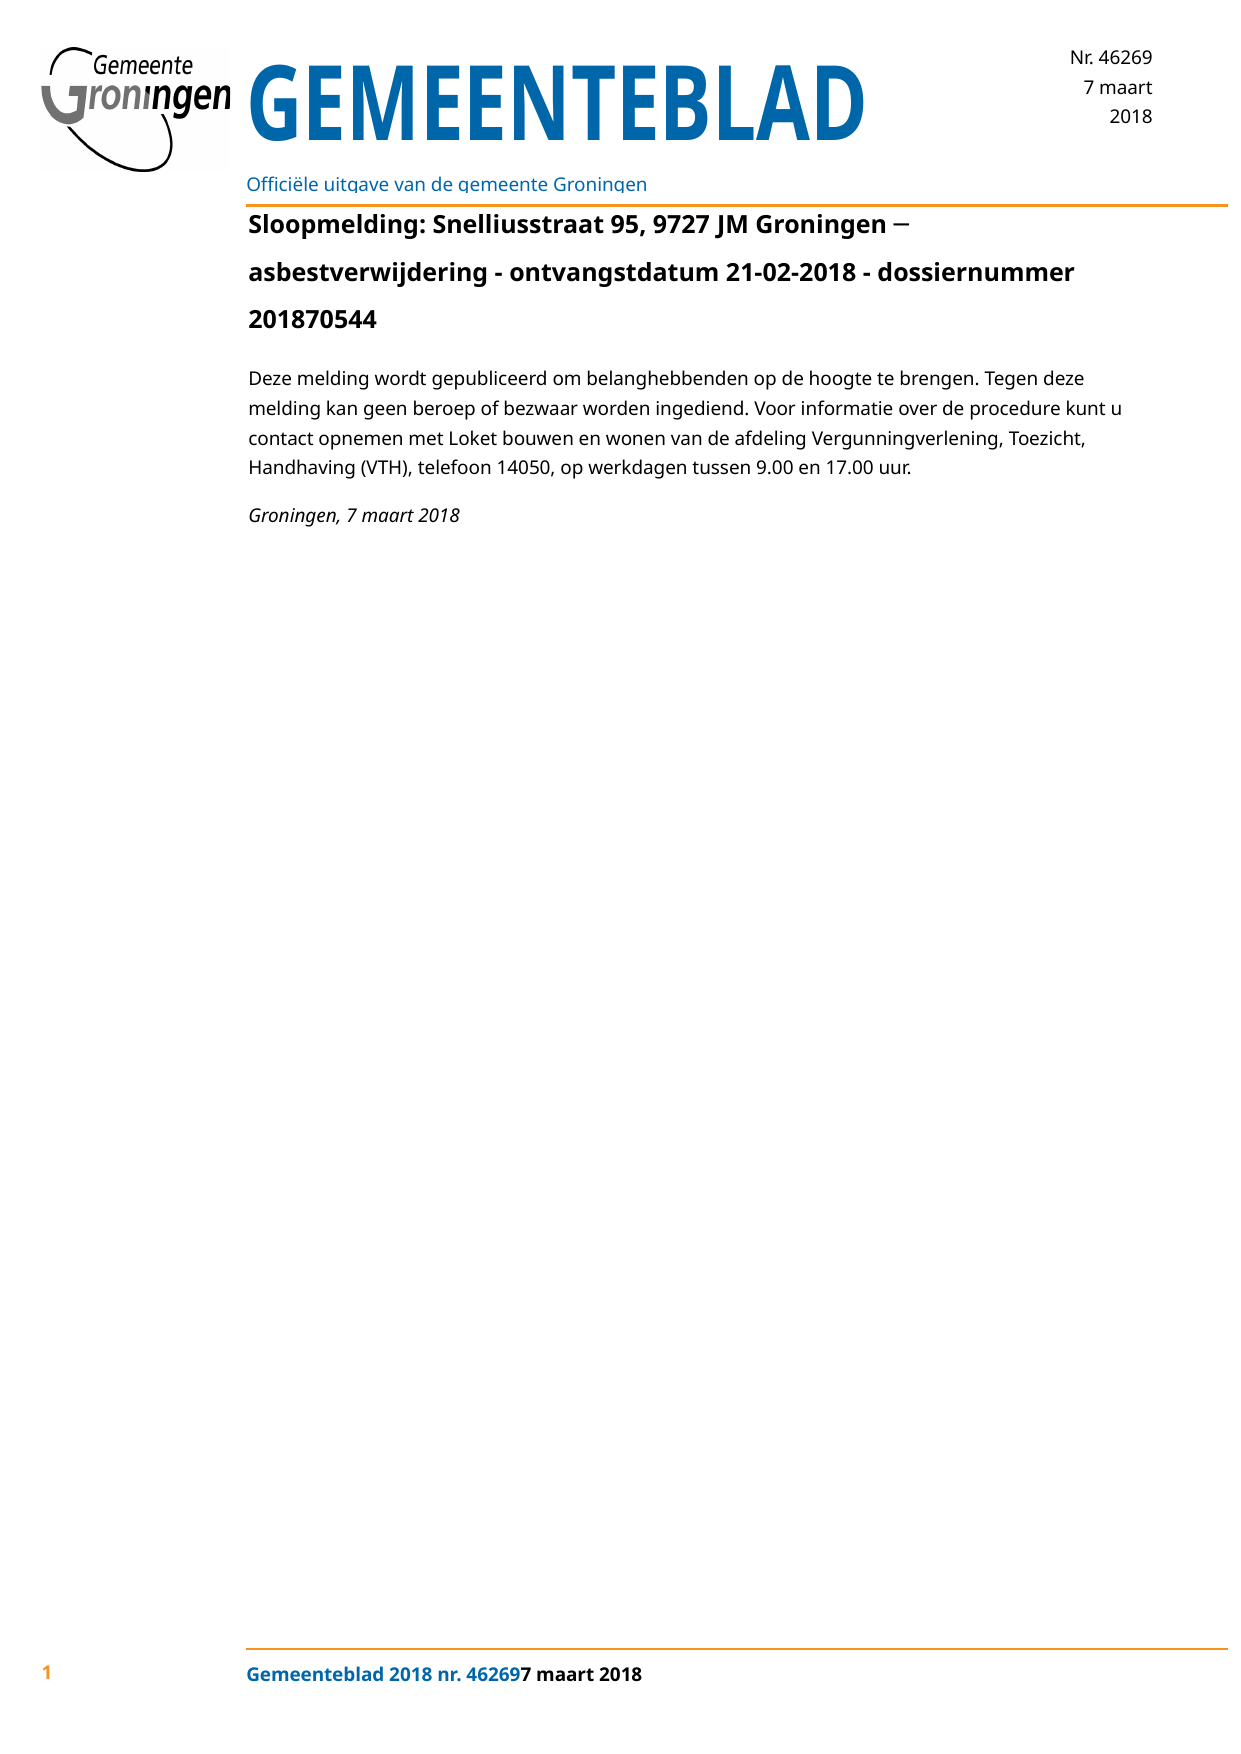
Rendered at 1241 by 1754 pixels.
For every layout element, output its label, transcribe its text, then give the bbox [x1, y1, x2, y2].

text Deze melding wordt gepubliceerd om belanghebbenden op de hoogte te brengen. Tegen deze melding kan geen beroep of bezwaar worden ingediend. Voor informatie over de procedure kunt u contact opnemen met Loket bouwen en wonen van de afdeling Vergunningverlening, Toezicht, Handhaving (VTH), telefoon 14050, op werkdagen tussen 9.00 en 17.00 uur. [248, 366, 1152, 480]
text Groningen, 7 maart 2018 [248, 502, 1152, 528]
picture [41, 47, 231, 172]
text Sloopmelding: Snelliusstraat 95, 9727 JM Groningen ─ asbestverwijdering - ontvangstdatum 21-02-2018 - dossiernummer 201870544 [248, 207, 1152, 336]
